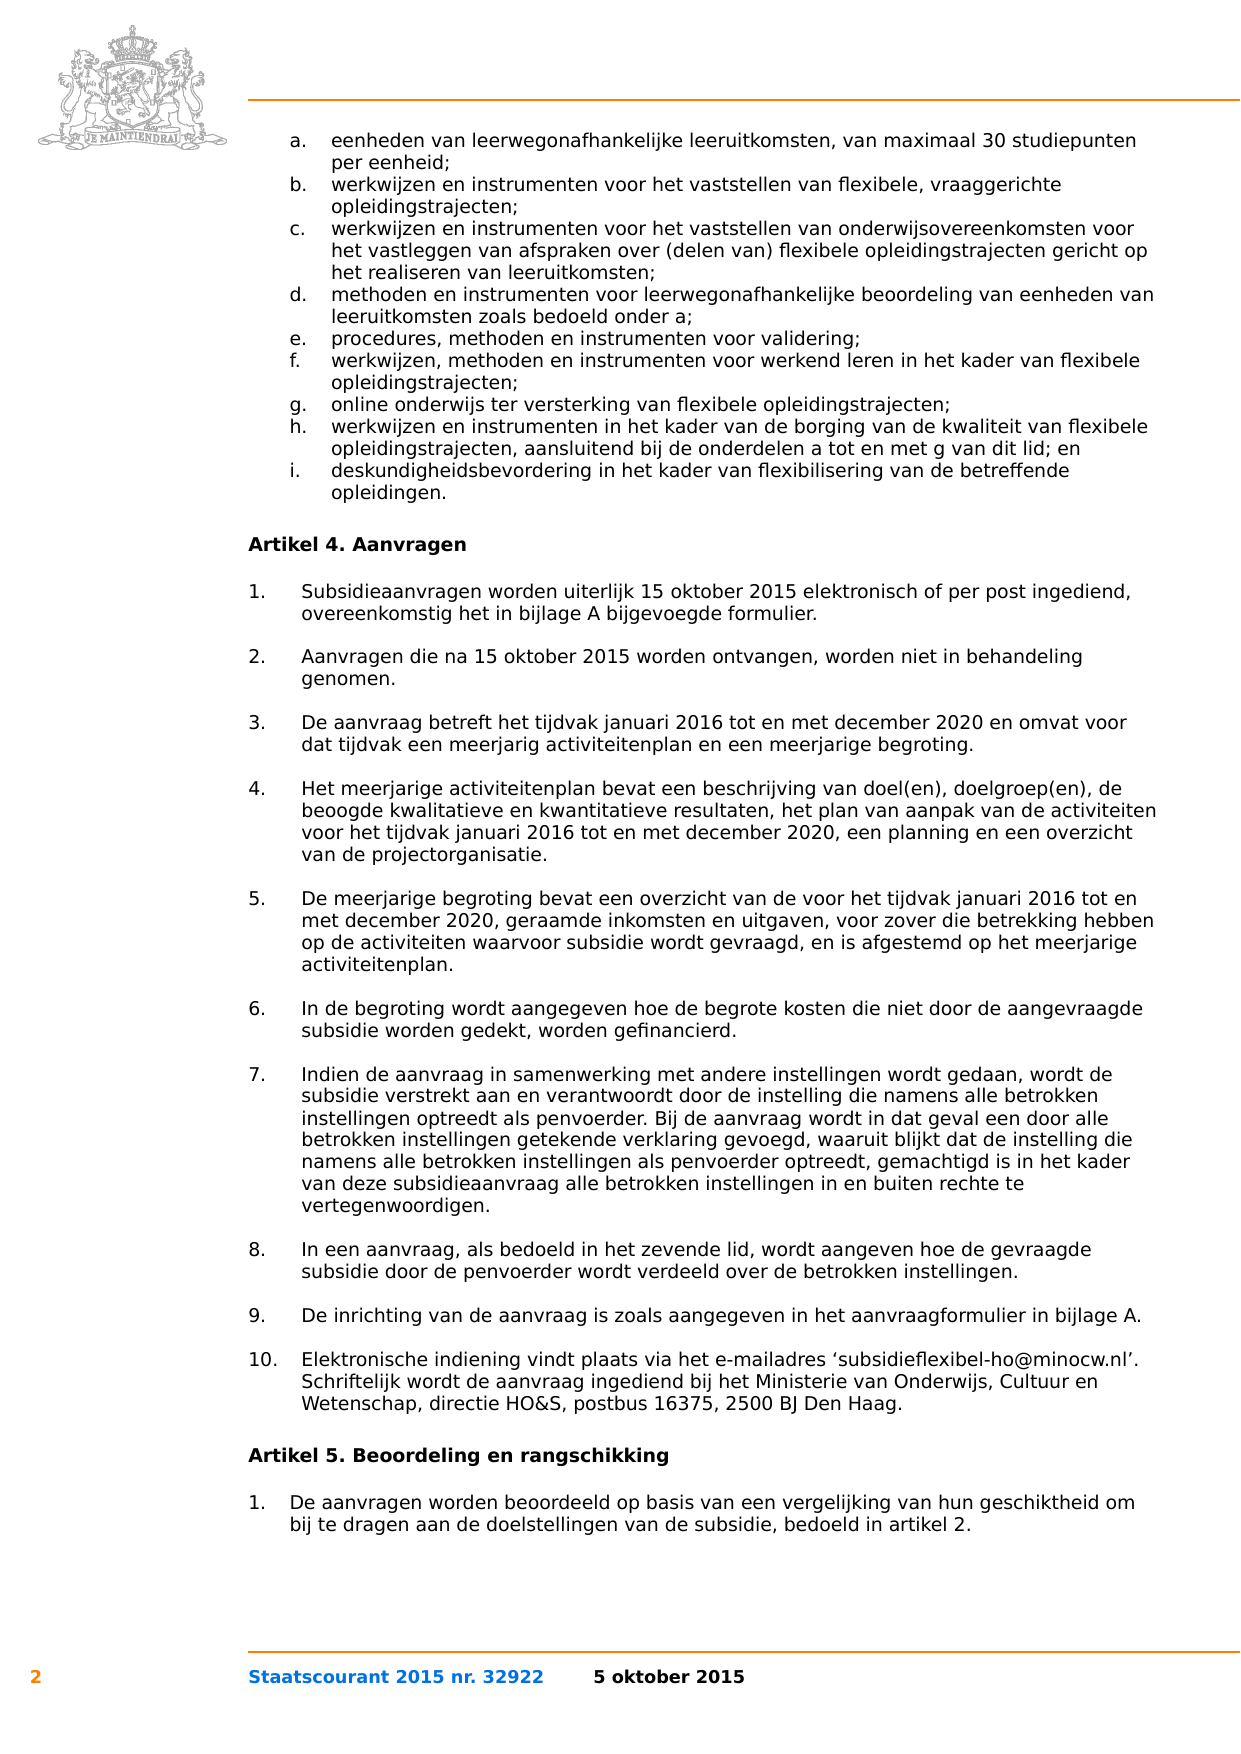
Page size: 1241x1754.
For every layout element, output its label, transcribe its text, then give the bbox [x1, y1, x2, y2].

subtitle Artikel 5. Beoordeling en rangschikking [248, 1445, 1163, 1467]
text c. werkwijzen en instrumenten voor het vaststellen van onderwijsovereenkomsten voor het vastleggen van afspraken over (delen van) flexibele opleidingstrajecten gericht op het realiseren van leeruitkomsten; [289, 218, 1163, 284]
text g. online onderwijs ter versterking van flexibele opleidingstrajecten; [289, 394, 1163, 416]
text f. werkwijzen, methoden en instrumenten voor werkend leren in het kader van flexibele opleidingstrajecten; [289, 350, 1163, 394]
picture [38, 25, 227, 150]
text 1. Subsidieaanvragen worden uiterlijk 15 oktober 2015 elektronisch of per post ingediend, overeenkomstig het in bijlage A bijgevoegde formulier. [248, 581, 1163, 624]
text e. procedures, methoden en instrumenten voor validering; [289, 328, 1163, 350]
text a. eenheden van leerwegonafhankelijke leeruitkomsten, van maximaal 30 studiepunten per eenheid; [289, 130, 1163, 174]
text 3. De aanvraag betreft het tijdvak januari 2016 tot en met december 2020 en omvat voor dat tijdvak een meerjarig activiteitenplan en een meerjarige begroting. [248, 712, 1163, 756]
text 6. In de begroting wordt aangegeven hoe de begrote kosten die niet door de aangevraagde subsidie worden gedekt, worden gefinancierd. [248, 998, 1163, 1042]
text i. deskundigheidsbevordering in het kader van flexibilisering van de betreffende opleidingen. [289, 459, 1163, 503]
text d. methoden en instrumenten voor leerwegonafhankelijke beoordeling van eenheden van leeruitkomsten zoals bedoeld onder a; [289, 284, 1163, 328]
text 2. Aanvragen die na 15 oktober 2015 worden ontvangen, worden niet in behandeling genomen. [248, 646, 1163, 690]
subtitle Artikel 4. Aanvragen [248, 533, 1163, 556]
text 1. De aanvragen worden beoordeeld op basis van een vergelijking van hun geschiktheid om bij te dragen aan de doelstellingen van de subsidie, bedoeld in artikel 2. [248, 1492, 1163, 1536]
text 7. Indien de aanvraag in samenwerking met andere instellingen wordt gedaan, wordt de subsidie verstrekt aan en verantwoordt door de instelling die namens alle betrokken instellingen optreedt als penvoerder. Bij de aanvraag wordt in dat geval een door alle betrokken instellingen getekende verklaring gevoegd, waaruit blijkt dat de instelling die namens alle betrokken instellingen als penvoerder optreedt, gemachtigd is in het kader van deze subsidieaanvraag alle betrokken instellingen in en buiten rechte te vertegenwoordigen. [248, 1063, 1163, 1217]
text 4. Het meerjarige activiteitenplan bevat een beschrijving van doel(en), doelgroep(en), de beoogde kwalitatieve en kwantitatieve resultaten, het plan van aanpak van de activiteiten voor het tijdvak januari 2016 tot en met december 2020, een planning en een overzicht van de projectorganisatie. [248, 778, 1163, 866]
text 9. De inrichting van de aanvraag is zoals aangegeven in het aanvraagformulier in bijlage A. [248, 1305, 1163, 1327]
text 10. Elektronische indiening vindt plaats via het e-mailadres ‘subsidieflexibel-ho@minocw.nl’. Schriftelijk wordt de aanvraag ingediend bij het Ministerie van Onderwijs, Cultuur en Wetenschap, directie HO&S, postbus 16375, 2500 BJ Den Haag. [248, 1349, 1163, 1415]
text 5. De meerjarige begroting bevat een overzicht van de voor het tijdvak januari 2016 tot en met december 2020, geraamde inkomsten en uitgaven, voor zover die betrekking hebben op de activiteiten waarvoor subsidie wordt gevraagd, en is afgestemd op het meerjarige activiteitenplan. [248, 888, 1163, 976]
text b. werkwijzen en instrumenten voor het vaststellen van flexibele, vraaggerichte opleidingstrajecten; [289, 174, 1163, 218]
text h. werkwijzen en instrumenten in het kader van de borging van de kwaliteit van flexibele opleidingstrajecten, aansluitend bij de onderdelen a tot en met g van dit lid; en [289, 416, 1163, 459]
text 8. In een aanvraag, als bedoeld in het zevende lid, wordt aangeven hoe de gevraagde subsidie door de penvoerder wordt verdeeld over de betrokken instellingen. [248, 1239, 1163, 1283]
